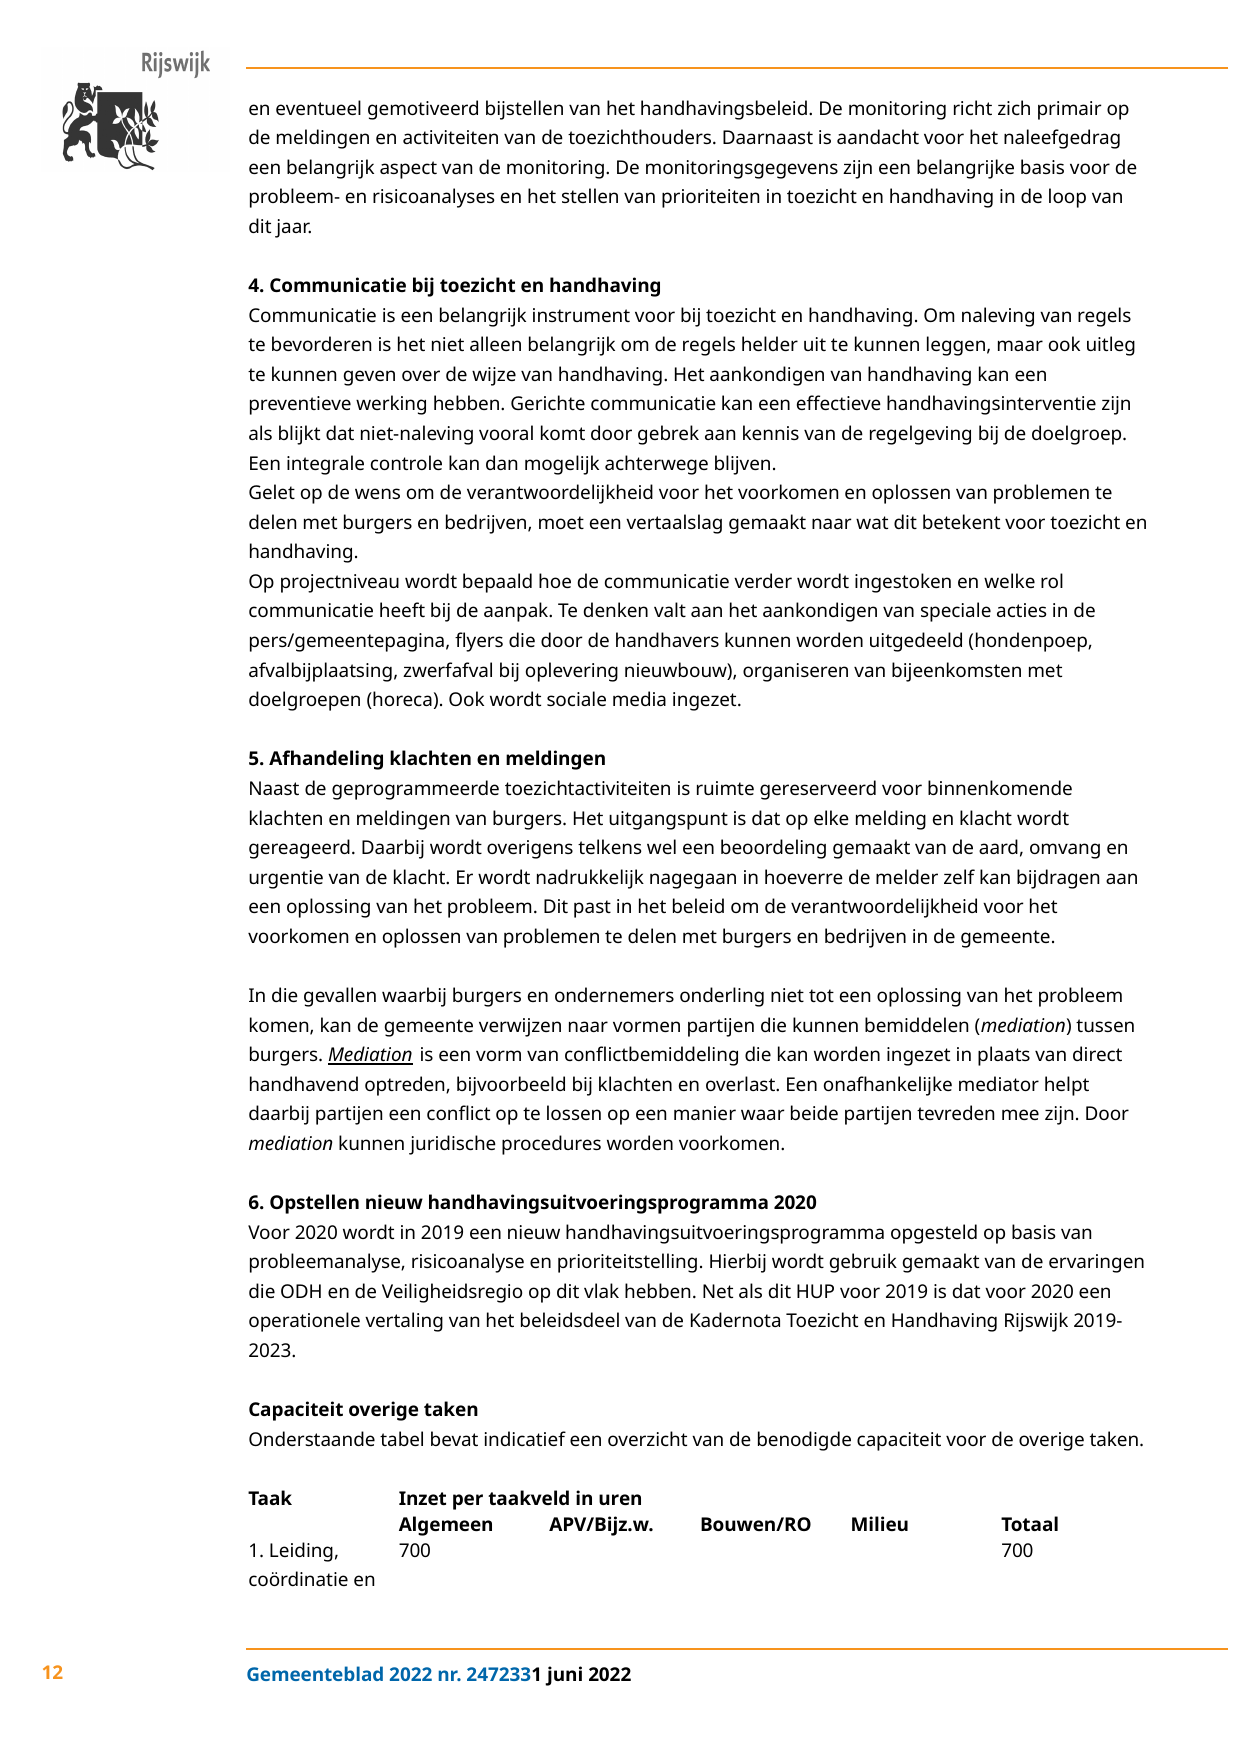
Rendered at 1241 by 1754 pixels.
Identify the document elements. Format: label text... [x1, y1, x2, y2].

table_cell Milieu [850, 1511, 1001, 1537]
table_cell Algemeen [399, 1511, 549, 1537]
text 6. Opstellen nieuw handhavingsuitvoeringsprogramma 2020 [248, 1189, 1152, 1215]
table_cell Totaal [1001, 1511, 1152, 1537]
table_cell Bouwen/RO [700, 1511, 850, 1537]
text Capaciteit overige taken [248, 1396, 1152, 1422]
text en eventueel gemotiveerd bijstellen van het handhavingsbeleid. De monitoring richt zich primair op de meldingen en activiteiten van de toezichthouders. Daarnaast is aandacht voor het naleefgedrag een belangrijk aspect van de monitoring. De monitoringsgegevens zijn een belangrijke basis voor de probleem- en risicoanalyses en het stellen van prioriteiten in toezicht en handhaving in de loop van dit jaar. [248, 95, 1152, 239]
text 4. Communicatie bij toezicht en handhaving [248, 272, 1152, 298]
table_cell 700 [399, 1537, 549, 1592]
table_cell 700 [1001, 1537, 1152, 1592]
text Onderstaande tabel bevat indicatief een overzicht van de benodigde capaciteit voor de overige taken. [248, 1426, 1152, 1452]
text 5. Afhandeling klachten en meldingen [248, 746, 1152, 771]
table_cell [248, 1511, 398, 1537]
table_header Inzet per taakveld in uren [399, 1485, 1001, 1511]
table_cell [850, 1537, 1001, 1592]
table_cell [549, 1537, 700, 1592]
text Op projectniveau wordt bepaald hoe de communicatie verder wordt ingestoken en welke rol communicatie heeft bij de aanpak. Te denken valt aan het aankondigen van speciale acties in de pers/gemeentepagina, flyers die door de handhavers kunnen worden uitgedeeld (hondenpoep, afvalbijplaatsing, zwerfafval bij oplevering nieuwbouw), organiseren van bijeenkomsten met doelgroepen (horeca). Ook wordt sociale media ingezet. [248, 568, 1152, 712]
text Communicatie is een belangrijk instrument voor bij toezicht en handhaving. Om naleving van regels te bevorderen is het niet alleen belangrijk om de regels helder uit te kunnen leggen, maar ook uitleg te kunnen geven over de wijze van handhaving. Het aankondigen van handhaving kan een preventieve werking hebben. Gerichte communicatie kan een effectieve handhavingsinterventie zijn als blijkt dat niet-naleving vooral komt door gebrek aan kennis van de regelgeving bij de doelgroep. Een integrale controle kan dan mogelijk achterwege blijven. [248, 302, 1152, 476]
table_cell [700, 1537, 850, 1592]
text In die gevallen waarbij burgers en ondernemers onderling niet tot een oplossing van het probleem komen, kan de gemeente verwijzen naar vormen partijen die kunnen bemiddelen (mediation) tussen burgers. Mediation is een vorm van conflictbemiddeling die kan worden ingezet in plaats van direct handhavend optreden, bijvoorbeeld bij klachten en overlast. Een onafhankelijke mediator helpt daarbij partijen een conflict op te lossen op een manier waar beide partijen tevreden mee zijn. Door mediation kunnen juridische procedures worden voorkomen. [248, 982, 1152, 1156]
table_header [1001, 1485, 1152, 1511]
table_header Taak [248, 1485, 398, 1511]
text Voor 2020 wordt in 2019 een nieuw handhavingsuitvoeringsprogramma opgesteld op basis van probleemanalyse, risicoanalyse en prioriteitstelling. Hierbij wordt gebruik gemaakt van de ervaringen die ODH en de Veiligheidsregio op dit vlak hebben. Net als dit HUP voor 2019 is dat voor 2020 een operationele vertaling van het beleidsdeel van de Kadernota Toezicht en Handhaving Rijswijk 2019-2023. [248, 1219, 1152, 1363]
picture [41, 47, 231, 172]
text Gelet op de wens om de verantwoordelijkheid voor het voorkomen en oplossen van problemen te delen met burgers en bedrijven, moet een vertaalslag gemaakt naar wat dit betekent voor toezicht en handhaving. [248, 479, 1152, 564]
table_cell 1. Leiding, coördinatie en [248, 1537, 398, 1592]
text Naast de geprogrammeerde toezichtactiviteiten is ruimte gereserveerd voor binnenkomende klachten en meldingen van burgers. Het uitgangspunt is dat op elke melding en klacht wordt gereageerd. Daarbij wordt overigens telkens wel een beoordeling gemaakt van de aard, omvang en urgentie van de klacht. Er wordt nadrukkelijk nagegaan in hoeverre de melder zelf kan bijdragen aan een oplossing van het probleem. Dit past in het beleid om de verantwoordelijkheid voor het voorkomen en oplossen van problemen te delen met burgers en bedrijven in de gemeente. [248, 775, 1152, 949]
table_cell APV/Bijz.w. [549, 1511, 700, 1537]
